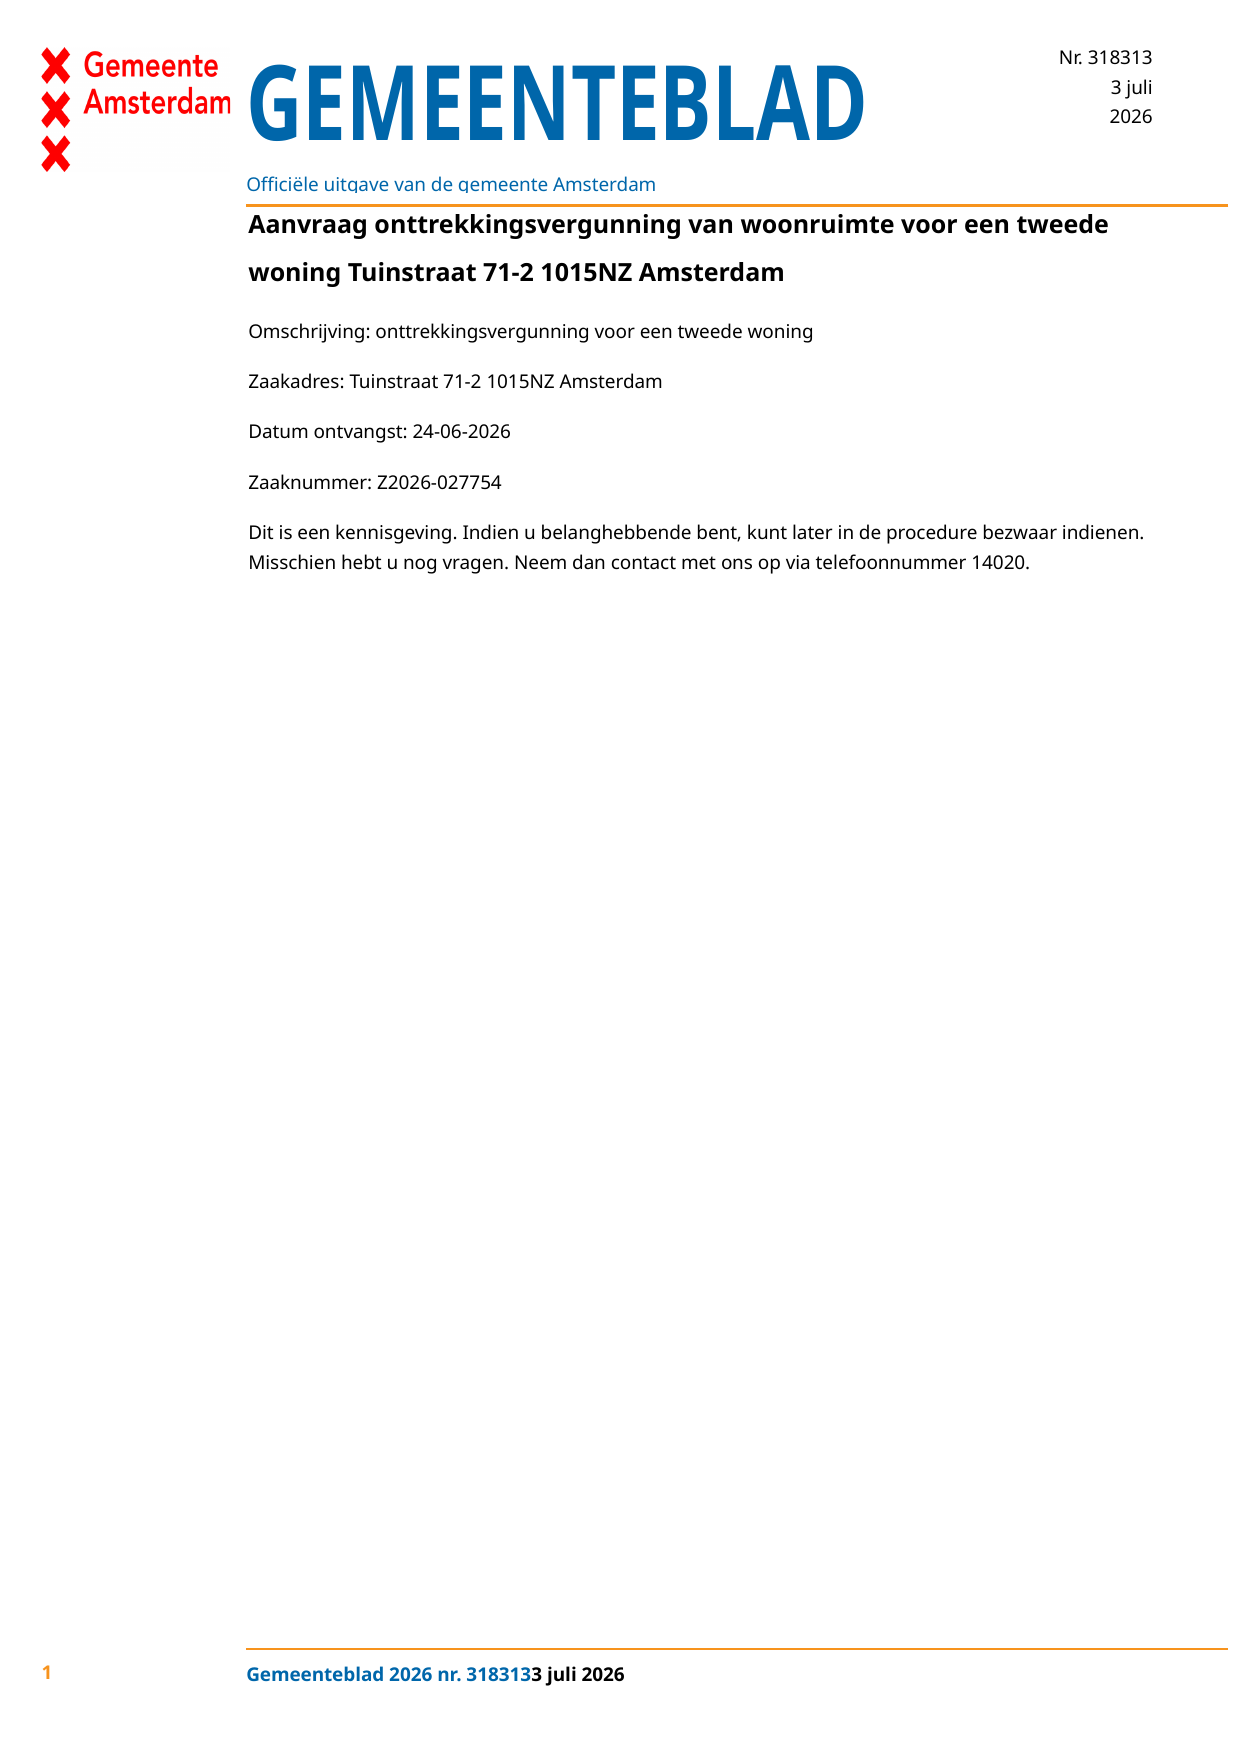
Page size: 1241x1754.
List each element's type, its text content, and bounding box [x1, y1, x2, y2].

picture [41, 47, 231, 172]
text Aanvraag onttrekkingsvergunning van woonruimte voor een tweede woning Tuinstraat 71-2 1015NZ Amsterdam [248, 207, 1152, 288]
text Datum ontvangst: 24-06-2026 [248, 419, 1152, 444]
text Dit is een kennisgeving. Indien u belanghebbende bent, kunt later in de procedure bezwaar indienen. Misschien hebt u nog vragen. Neem dan contact met ons op via telefoonnummer 14020. [248, 519, 1152, 575]
text Zaaknummer: Z2026-027754 [248, 469, 1152, 495]
text Zaakadres: Tuinstraat 71-2 1015NZ Amsterdam [248, 368, 1152, 394]
text Omschrijving: onttrekkingsvergunning voor een tweede woning [248, 318, 1152, 344]
